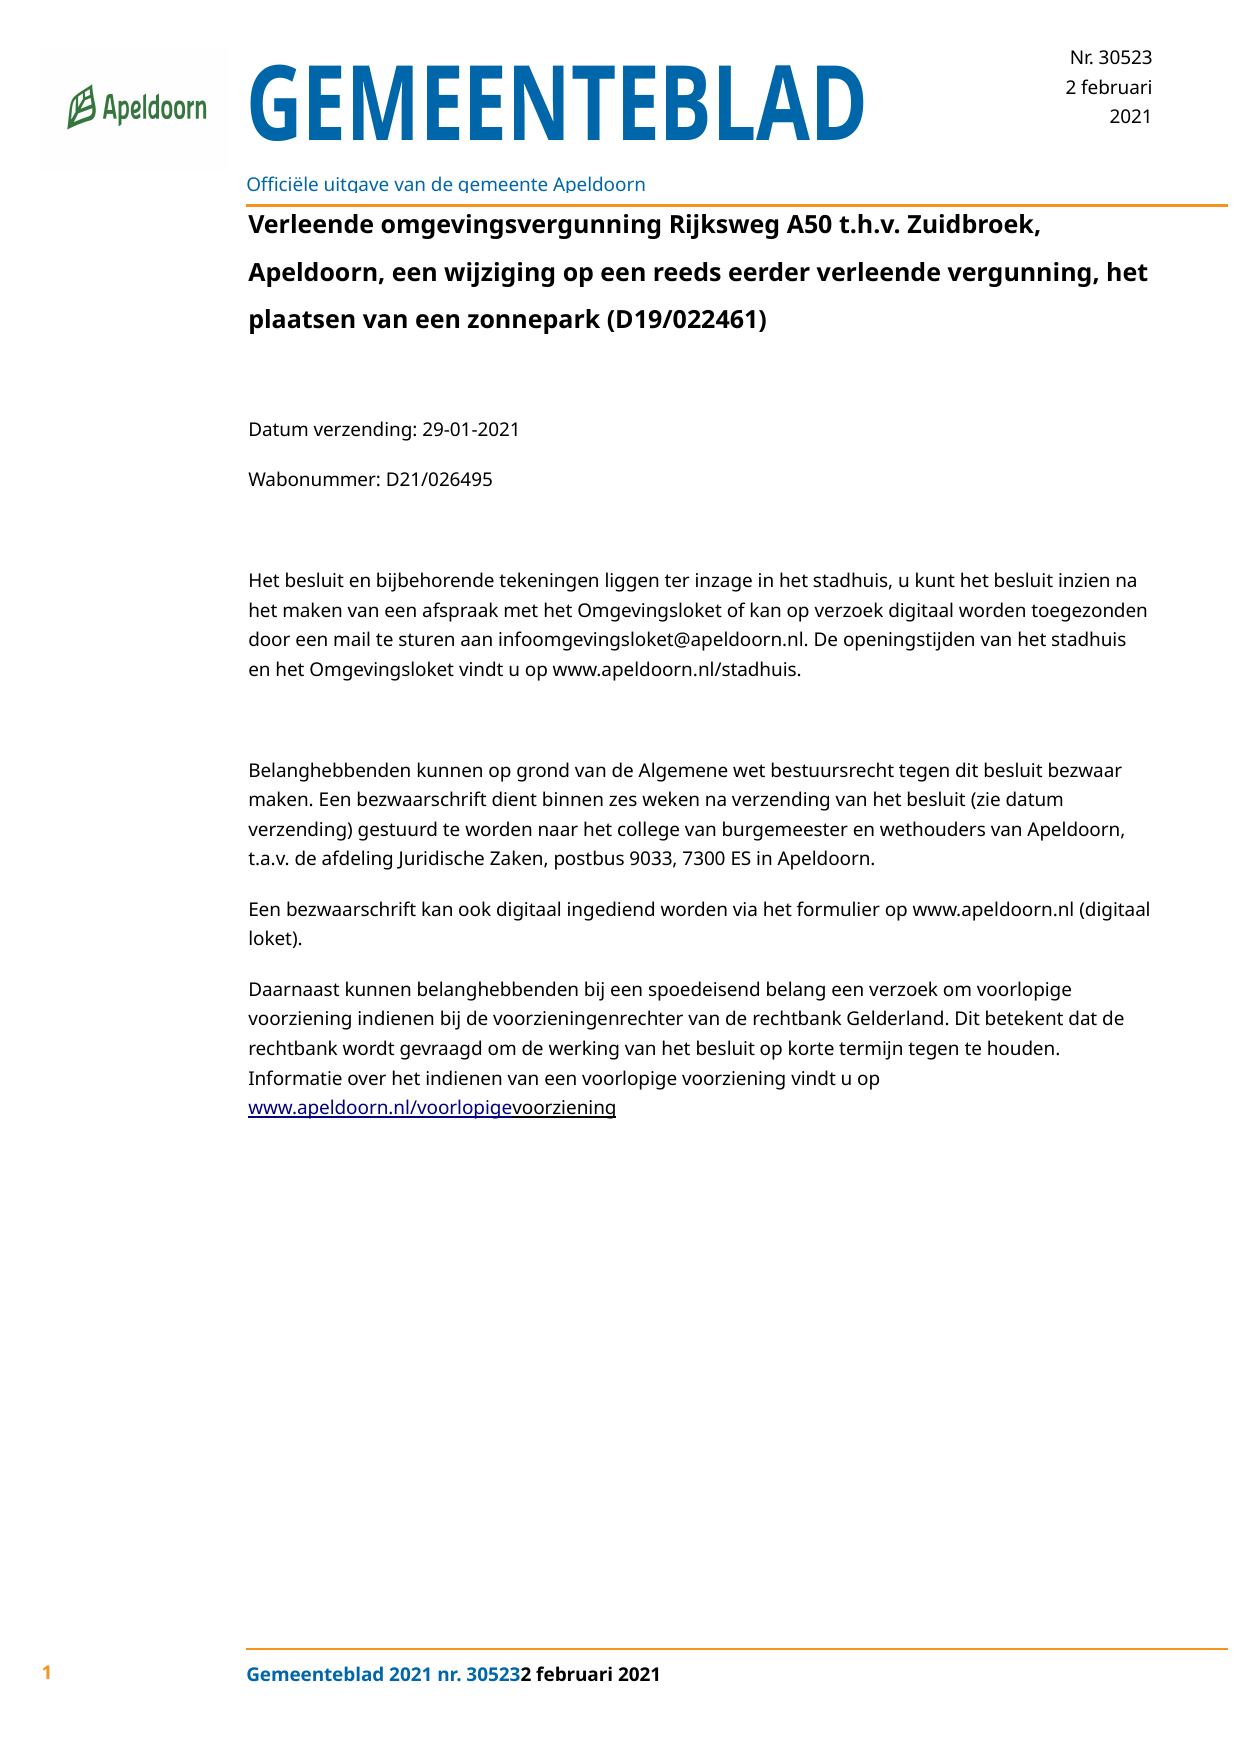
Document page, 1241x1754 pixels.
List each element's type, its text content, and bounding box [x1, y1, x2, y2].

text Wabonummer: D21/026495 [248, 466, 1152, 492]
picture [41, 47, 231, 172]
text Verleende omgevingsvergunning Rijksweg A50 t.h.v. Zuidbroek, Apeldoorn, een wijziging op een reeds eerder verleende vergunning, het plaatsen van een zonnepark (D19/022461) [248, 207, 1152, 336]
text Een bezwaarschrift kan ook digitaal ingediend worden via het formulier op www.apeldoorn.nl (digitaal loket). [248, 896, 1152, 951]
text Datum verzending: 29-01-2021 [248, 416, 1152, 442]
text Belanghebbenden kunnen op grond van de Algemene wet bestuursrecht tegen dit besluit bezwaar maken. Een bezwaarschrift dient binnen zes weken na verzending van het besluit (zie datum verzending) gestuurd te worden naar het college van burgemeester en wethouders van Apeldoorn, t.a.v. de afdeling Juridische Zaken, postbus 9033, 7300 ES in Apeldoorn. [248, 757, 1152, 871]
text Het besluit en bijbehorende tekeningen liggen ter inzage in het stadhuis, u kunt het besluit inzien na het maken van een afspraak met het Omgevingsloket of kan op verzoek digitaal worden toegezonden door een mail te sturen aan infoomgevingsloket@apeldoorn.nl. De openingstijden van het stadhuis en het Omgevingsloket vindt u op www.apeldoorn.nl/stadhuis. [248, 567, 1152, 682]
text Daarnaast kunnen belanghebbenden bij een spoedeisend belang een verzoek om voorlopige voorziening indienen bij de voorzieningenrechter van de rechtbank Gelderland. Dit betekent dat de rechtbank wordt gevraagd om de werking van het besluit op korte termijn tegen te houden. Informatie over het indienen van een voorlopige voorziening vindt u op www.apeldoorn.nl/voorlopigevoorziening [248, 976, 1152, 1120]
